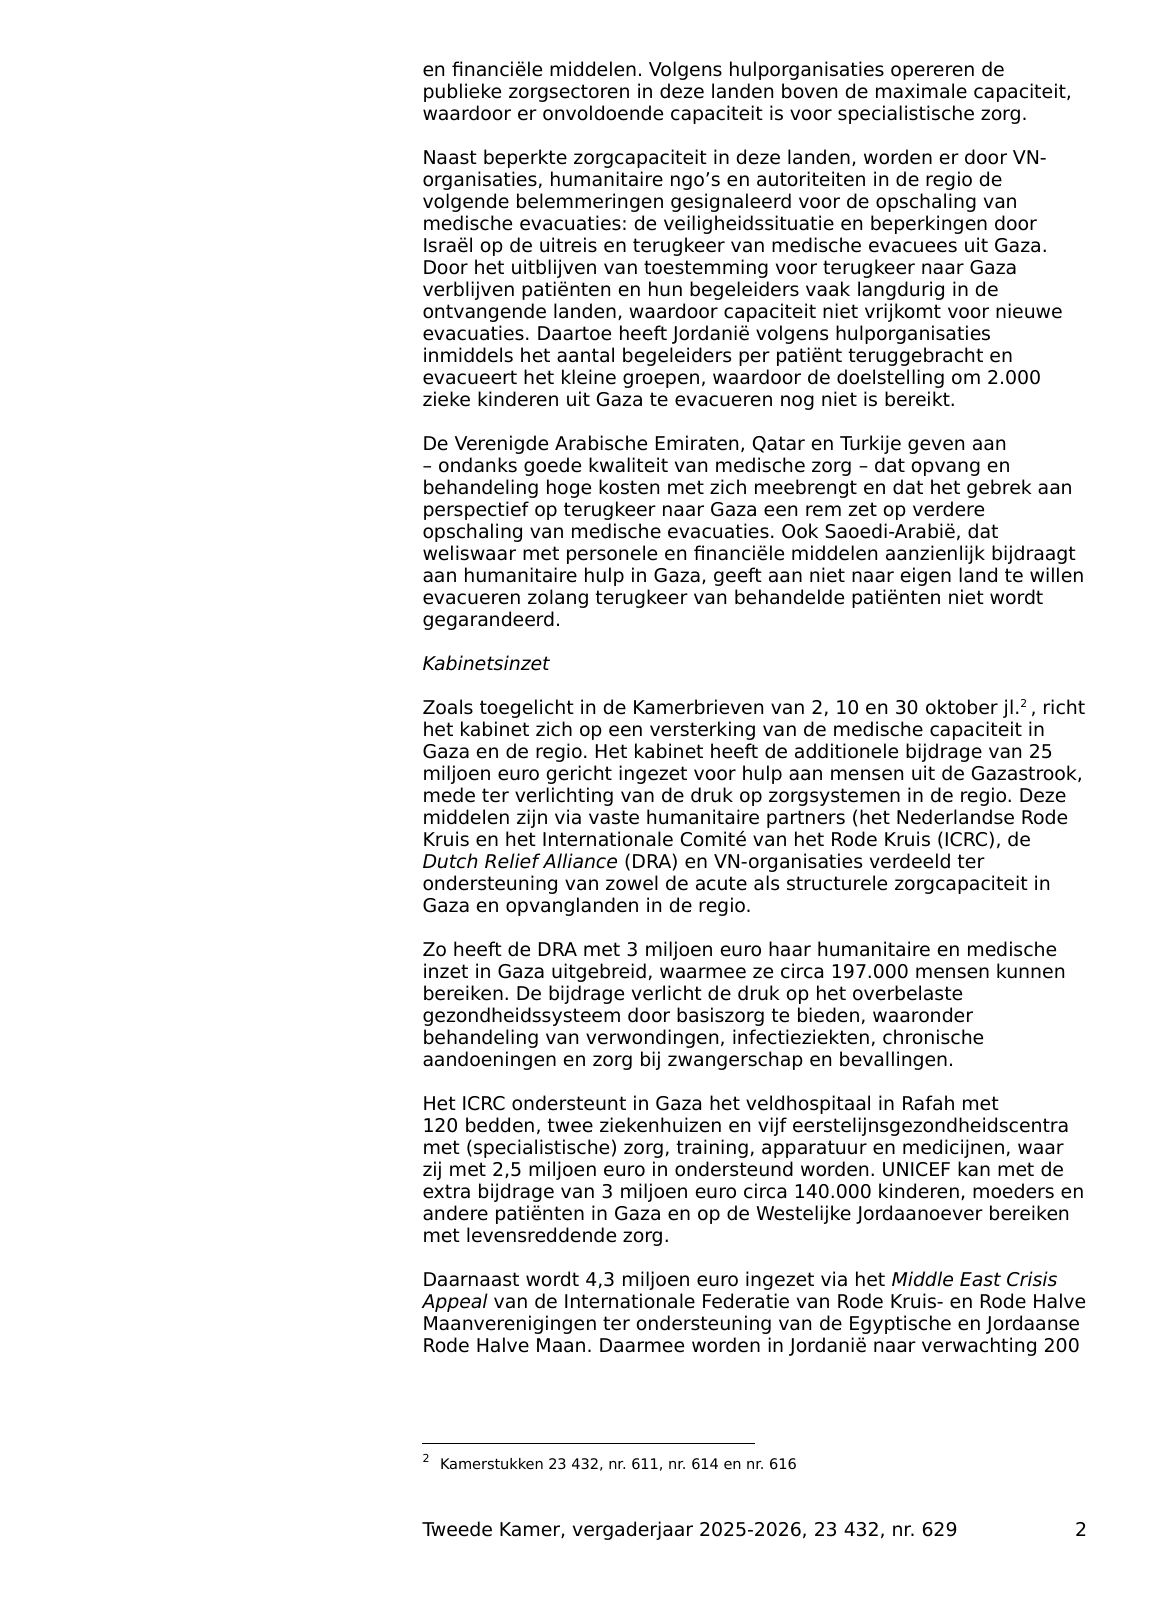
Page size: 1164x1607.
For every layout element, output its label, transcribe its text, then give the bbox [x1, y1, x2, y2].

text Naast beperkte zorgcapaciteit in deze landen, worden er door VN-organisaties, humanitaire ngo’s en autoriteiten in de regio de volgende belemmeringen gesignaleerd voor de opschaling van medische evacuaties: de veiligheidssituatie en beperkingen door Israël op de uitreis en terugkeer van medische evacuees uit Gaza. Door het uitblijven van toestemming voor terugkeer naar Gaza verblijven patiënten en hun begeleiders vaak langdurig in de ontvangende landen, waardoor capaciteit niet vrijkomt voor nieuwe evacuaties. Daartoe heeft Jordanië volgens hulporganisaties inmiddels het aantal begeleiders per patiënt teruggebracht en evacueert het kleine groepen, waardoor de doelstelling om 2.000 zieke kinderen uit Gaza te evacueren nog niet is bereikt. [422, 147, 1087, 411]
text Zo heeft de DRA met 3 miljoen euro haar humanitaire en medische inzet in Gaza uitgebreid, waarmee ze circa 197.000 mensen kunnen bereiken. De bijdrage verlicht de druk op het overbelaste gezondheidssysteem door basiszorg te bieden, waaronder behandeling van verwondingen, infectieziekten, chronische aandoeningen en zorg bij zwangerschap en bevallingen. [422, 939, 1087, 1071]
text De Verenigde Arabische Emiraten, Qatar en Turkije geven aan – ondanks goede kwaliteit van medische zorg – dat opvang en behandeling hoge kosten met zich meebrengt en dat het gebrek aan perspectief op terugkeer naar Gaza een rem zet op verdere opschaling van medische evacuaties. Ook Saoedi-Arabië, dat weliswaar met personele en financiële middelen aanzienlijk bijdraagt aan humanitaire hulp in Gaza, geeft aan niet naar eigen land te willen evacueren zolang terugkeer van behandelde patiënten niet wordt gegarandeerd. [422, 433, 1087, 631]
text Kamerstukken 23 432, nr. 611, nr. 614 en nr. 616 [422, 1452, 1087, 1474]
text en financiële middelen. Volgens hulporganisaties opereren de publieke zorgsectoren in deze landen boven de maximale capaciteit, waardoor er onvoldoende capaciteit is voor specialistische zorg. [422, 59, 1087, 125]
text Daarnaast wordt 4,3 miljoen euro ingezet via het Middle East Crisis Appeal van de Internationale Federatie van Rode Kruis- en Rode Halve Maanverenigingen ter ondersteuning van de Egyptische en Jordaanse Rode Halve Maan. Daarmee worden in Jordanië naar verwachting 200 [422, 1269, 1087, 1357]
text Het ICRC ondersteunt in Gaza het veldhospitaal in Rafah met 120 bedden, twee ziekenhuizen en vijf eerstelijnsgezondheidscentra met (specialistische) zorg, training, apparatuur en medicijnen, waar zij met 2,5 miljoen euro in ondersteund worden. UNICEF kan met de extra bijdrage van 3 miljoen euro circa 140.000 kinderen, moeders en andere patiënten in Gaza en op de Westelijke Jordaanoever bereiken met levensreddende zorg. [422, 1093, 1087, 1247]
text Zoals toegelicht in de Kamerbrieven van 2, 10 en 30 oktober jl., richt het kabinet zich op een versterking van de medische capaciteit in Gaza en de regio. Het kabinet heeft de additionele bijdrage van 25 miljoen euro gericht ingezet voor hulp aan mensen uit de Gazastrook, mede ter verlichting van de druk op zorgsystemen in de regio. Deze middelen zijn via vaste humanitaire partners (het Nederlandse Rode Kruis en het Internationale Comité van het Rode Kruis (ICRC), de Dutch Relief Alliance (DRA) en VN-organisaties verdeeld ter ondersteuning van zowel de acute als structurele zorgcapaciteit in Gaza en opvanglanden in de regio. [422, 697, 1087, 917]
subtitle Kabinetsinzet [422, 653, 1087, 675]
